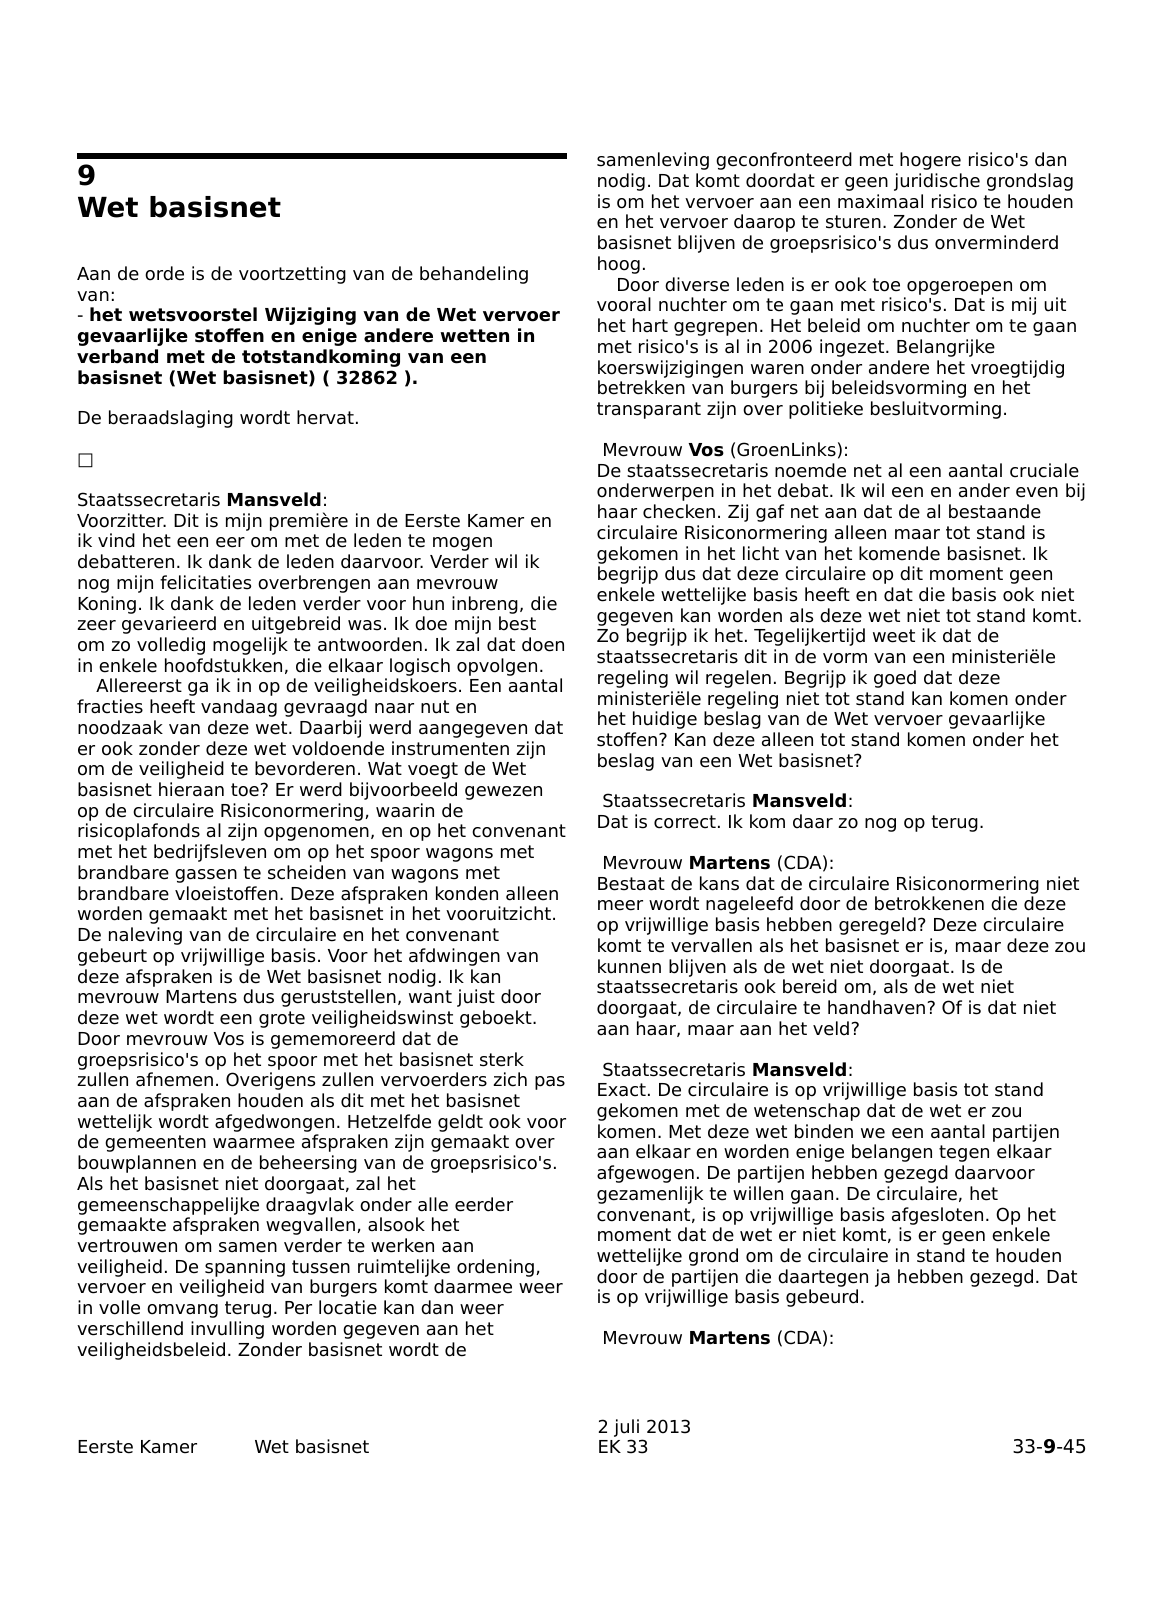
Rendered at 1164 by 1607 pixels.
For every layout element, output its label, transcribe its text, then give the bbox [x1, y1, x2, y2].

text Mevrouw Martens (CDA): [596, 1328, 1087, 1349]
text Door diverse leden is er ook toe opgeroepen om vooral nuchter om te gaan met risico's. Dat is mij uit het hart gegrepen. Het beleid om nuchter om te gaan met risico's is al in 2006 ingezet. Belangrijke koerswijzigingen waren onder andere het vroegtijdig betrekken van burgers bij beleidsvorming en het transparant zijn over politieke besluitvorming. [596, 274, 1087, 420]
text Mevrouw Vos (GroenLinks): [596, 440, 1087, 460]
text Exact. De circulaire is op vrijwillige basis tot stand gekomen met de wetenschap dat de wet er zou komen. Met deze wet binden we een aantal partijen aan elkaar en worden enige belangen tegen elkaar afgewogen. De partijen hebben gezegd daarvoor gezamenlijk te willen gaan. De circulaire, het convenant, is op vrijwillige basis afgesloten. Op het moment dat de wet er niet komt, is er geen enkele wettelijke grond om de circulaire in stand te houden door de partijen die daartegen ja hebben gezegd. Dat is op vrijwillige basis gebeurd. [596, 1080, 1087, 1308]
text □ [77, 449, 567, 470]
text Mevrouw Martens (CDA): [596, 853, 1087, 873]
text Dat is correct. Ik kom daar zo nog op terug. [596, 812, 1087, 833]
text Voorzitter. Dit is mijn première in de Eerste Kamer en ik vind het een eer om met de leden te mogen debatteren. Ik dank de leden daarvoor. Verder wil ik nog mijn felicitaties overbrengen aan mevrouw Koning. Ik dank de leden verder voor hun inbreng, die zeer gevarieerd en uitgebreid was. Ik doe mijn best om zo volledig mogelijk te antwoorden. Ik zal dat doen in enkele hoofdstukken, die elkaar logisch opvolgen. [77, 510, 567, 676]
text De staatssecretaris noemde net al een aantal cruciale onderwerpen in het debat. Ik wil een en ander even bij haar checken. Zij gaf net aan dat de al bestaande circulaire Risiconormering alleen maar tot stand is gekomen in het licht van het komende basisnet. Ik begrijp dus dat deze circulaire op dit moment geen enkele wettelijke basis heeft en dat die basis ook niet gegeven kan worden als deze wet niet tot stand komt. Zo begrijp ik het. Tegelijkertijd weet ik dat de staatssecretaris dit in de vorm van een ministeriële regeling wil regelen. Begrijp ik goed dat deze ministeriële regeling niet tot stand kan komen onder het huidige beslag van de Wet vervoer gevaarlijke stoffen? Kan deze alleen tot stand komen onder het beslag van een Wet basisnet? [596, 460, 1087, 771]
text samenleving geconfronteerd met hogere risico's dan nodig. Dat komt doordat er geen juridische grondslag is om het vervoer aan een maximaal risico te houden en het vervoer daarop te sturen. Zonder de Wet basisnet blijven de groepsrisico's dus onverminderd hoog. [596, 150, 1087, 274]
text Allereerst ga ik in op de veiligheidskoers. Een aantal fracties heeft vandaag gevraagd naar nut en noodzaak van deze wet. Daarbij werd aangegeven dat er ook zonder deze wet voldoende instrumenten zijn om de veiligheid te bevorderen. Wat voegt de Wet basisnet hieraan toe? Er werd bijvoorbeeld gewezen op de circulaire Risiconormering, waarin de risicoplafonds al zijn opgenomen, en op het convenant met het bedrijfsleven om op het spoor wagons met brandbare gassen te scheiden van wagons met brandbare vloeistoffen. Deze afspraken konden alleen worden gemaakt met het basisnet in het vooruitzicht. De naleving van de circulaire en het convenant gebeurt op vrijwillige basis. Voor het afdwingen van deze afspraken is de Wet basisnet nodig. Ik kan mevrouw Martens dus geruststellen, want juist door deze wet wordt een grote veiligheidswinst geboekt. Door mevrouw Vos is gememoreerd dat de groepsrisico's op het spoor met het basisnet sterk zullen afnemen. Overigens zullen vervoerders zich pas aan de afspraken houden als dit met het basisnet wettelijk wordt afgedwongen. Hetzelfde geldt ook voor de gemeenten waarmee afspraken zijn gemaakt over bouwplannen en de beheersing van de groepsrisico's. Als het basisnet niet doorgaat, zal het gemeenschappelijke draagvlak onder alle eerder gemaakte afspraken wegvallen, alsook het vertrouwen om samen verder te werken aan veiligheid. De spanning tussen ruimtelijke ordening, vervoer en veiligheid van burgers komt daarmee weer in volle omvang terug. Per locatie kan dan weer verschillend invulling worden gegeven aan het veiligheidsbeleid. Zonder basisnet wordt de [77, 676, 567, 1360]
text Staatssecretaris Mansveld: [596, 1059, 1087, 1080]
text De beraadslaging wordt hervat. [77, 408, 567, 429]
title 9 Wet basisnet [77, 159, 567, 224]
text - het wetsvoorstel Wijziging van de Wet vervoer gevaarlijke stoffen en enige andere wetten in verband met de totstandkoming van een basisnet (Wet basisnet) ( 32862 ). [77, 305, 567, 388]
text Bestaat de kans dat de circulaire Risiconormering niet meer wordt nageleefd door de betrokkenen die deze op vrijwillige basis hebben geregeld? Deze circulaire komt te vervallen als het basisnet er is, maar deze zou kunnen blijven als de wet niet doorgaat. Is de staatssecretaris ook bereid om, als de wet niet doorgaat, de circulaire te handhaven? Of is dat niet aan haar, maar aan het veld? [596, 873, 1087, 1039]
text Aan de orde is de voortzetting van de behandeling van: [77, 264, 567, 305]
text Staatssecretaris Mansveld: [77, 490, 567, 510]
text Staatssecretaris Mansveld: [596, 791, 1087, 812]
